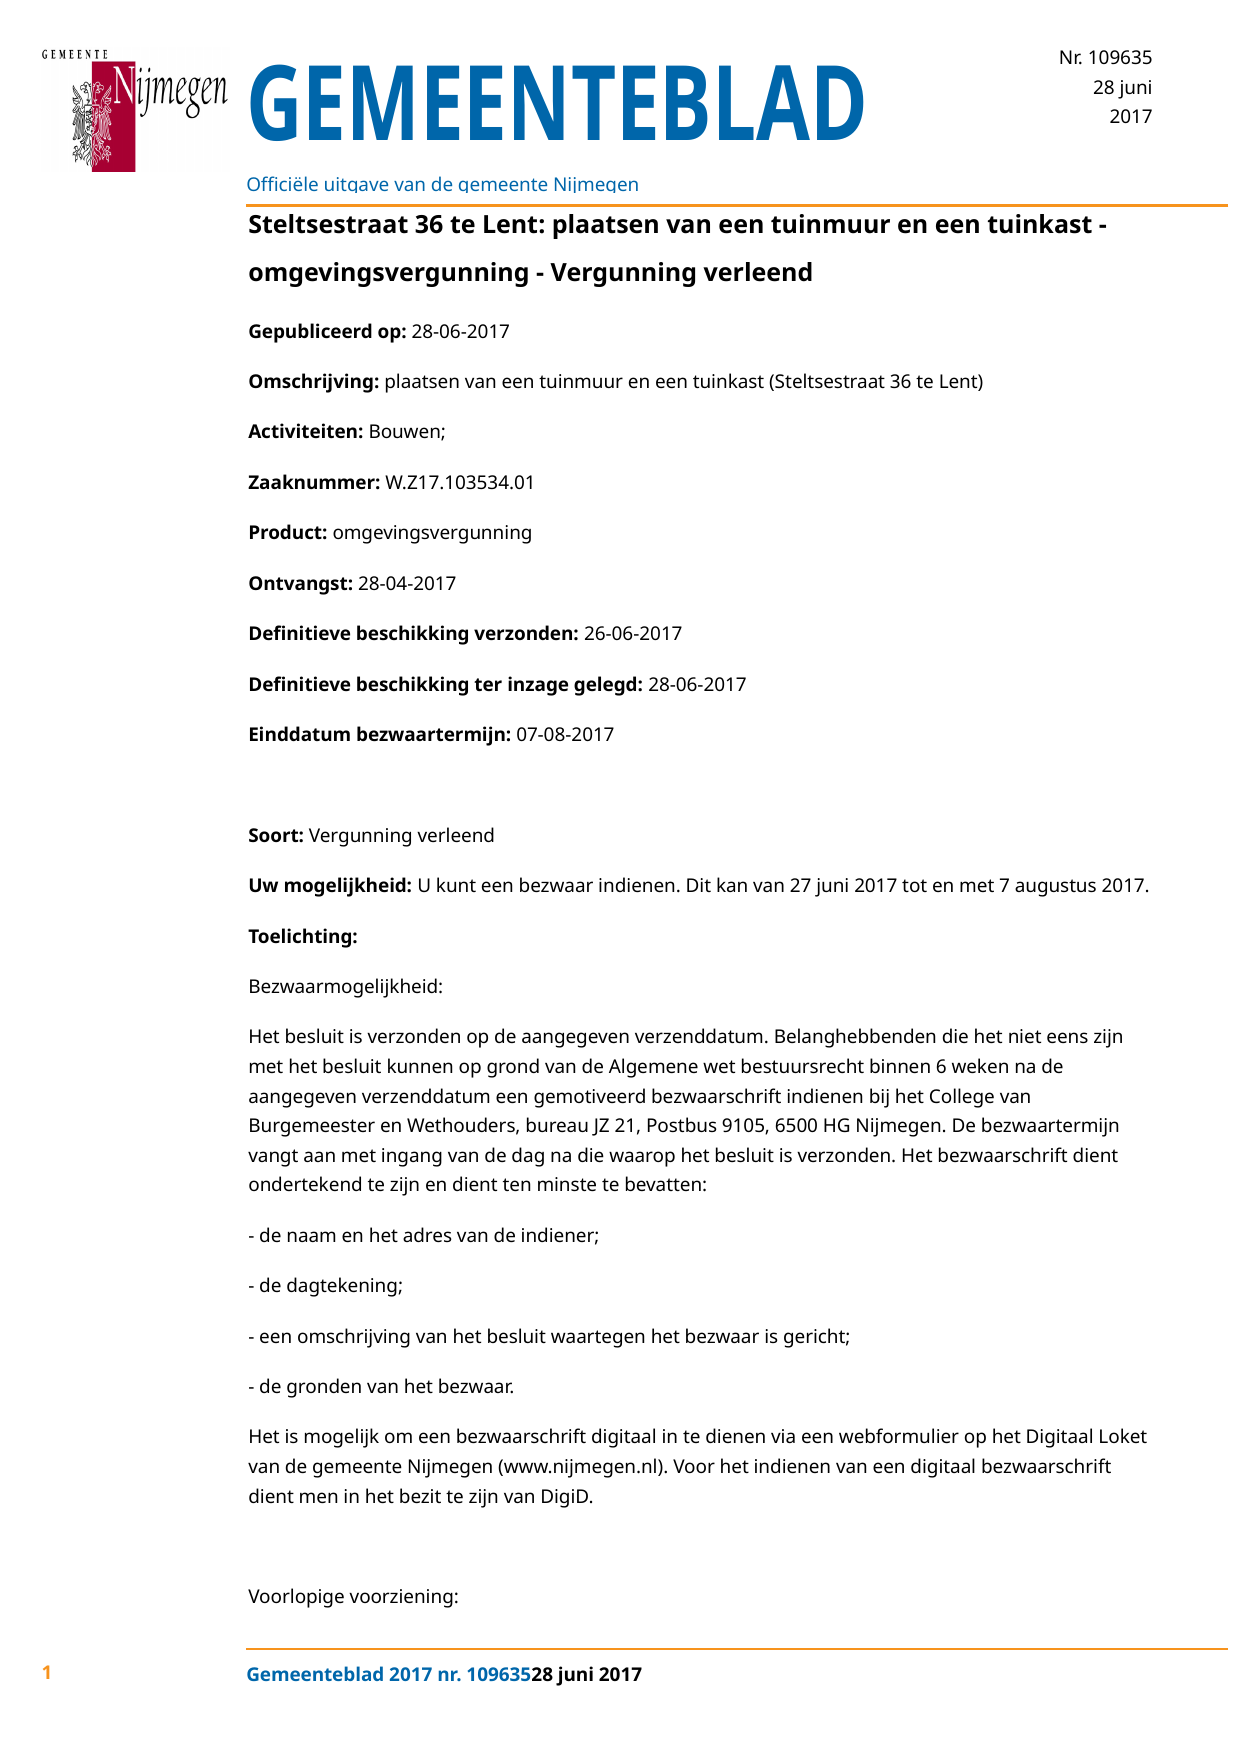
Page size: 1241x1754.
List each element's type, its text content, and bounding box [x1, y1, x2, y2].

text Gepubliceerd op: 28-06-2017 [248, 318, 1152, 344]
text Het is mogelijk om een bezwaarschrift digitaal in te dienen via een webformulier op het Digitaal Loket van de gemeente Nijmegen (www.nijmegen.nl). Voor het indienen van een digitaal bezwaarschrift dient men in het bezit te zijn van DigiD. [248, 1424, 1152, 1509]
text - de naam en het adres van de indiener; [248, 1222, 1152, 1248]
text - de dagtekening; [248, 1272, 1152, 1298]
text Het besluit is verzonden op de aangegeven verzenddatum. Belanghebbenden die het niet eens zijn met het besluit kunnen op grond van de Algemene wet bestuursrecht binnen 6 weken na de aangegeven verzenddatum een gemotiveerd bezwaarschrift indienen bij het College van Burgemeester en Wethouders, bureau JZ 21, Postbus 9105, 6500 HG Nijmegen. De bezwaartermijn vangt aan met ingang van de dag na die waarop het besluit is verzonden. Het bezwaarschrift dient ondertekend te zijn en dient ten minste te bevatten: [248, 1024, 1152, 1197]
text Omschrijving: plaatsen van een tuinmuur en een tuinkast (Steltsestraat 36 te Lent) [248, 368, 1152, 394]
picture [41, 47, 231, 172]
text Ontvangst: 28-04-2017 [248, 570, 1152, 596]
text Uw mogelijkheid: U kunt een bezwaar indienen. Dit kan van 27 juni 2017 tot en met 7 augustus 2017. [248, 872, 1152, 898]
text Definitieve beschikking ter inzage gelegd: 28-06-2017 [248, 671, 1152, 697]
text Activiteiten: Bouwen; [248, 419, 1152, 444]
text Soort: Vergunning verleend [248, 822, 1152, 848]
text Toelichting: [248, 923, 1152, 949]
text - de gronden van het bezwaar. [248, 1373, 1152, 1399]
text - een omschrijving van het besluit waartegen het bezwaar is gericht; [248, 1323, 1152, 1349]
text Definitieve beschikking verzonden: 26-06-2017 [248, 620, 1152, 646]
text Zaaknummer: W.Z17.103534.01 [248, 469, 1152, 495]
text Product: omgevingsvergunning [248, 519, 1152, 545]
text Einddatum bezwaartermijn: 07-08-2017 [248, 721, 1152, 747]
text Bezwaarmogelijkheid: [248, 973, 1152, 999]
text Voorlopige voorziening: [248, 1584, 1152, 1609]
text Steltsestraat 36 te Lent: plaatsen van een tuinmuur en een tuinkast - omgevingsvergunning - Vergunning verleend [248, 207, 1152, 288]
